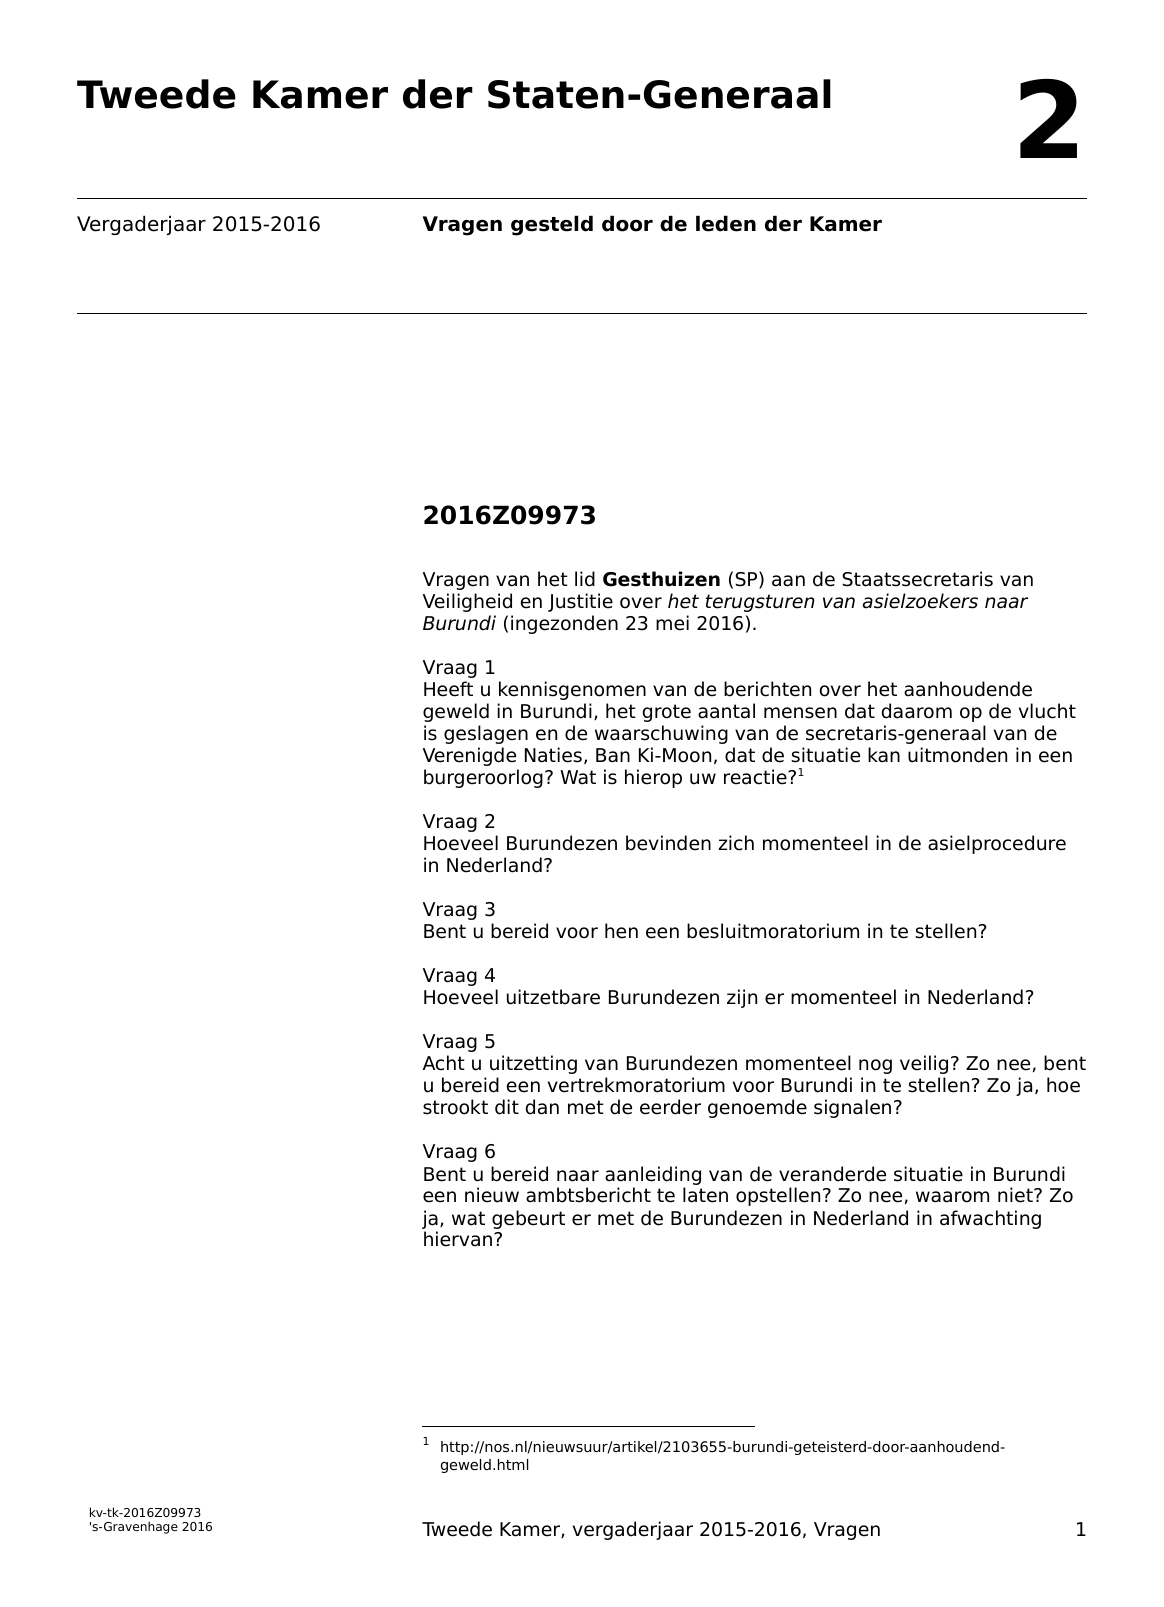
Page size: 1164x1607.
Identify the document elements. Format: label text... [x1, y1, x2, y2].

text Hoeveel Burundezen bevinden zich momenteel in de asielprocedure in Nederland? [422, 833, 1087, 877]
text Vragen van het lid Gesthuizen (SP) aan de Staatssecretaris van Veiligheid en Justitie over het terugsturen van asielzoekers naar Burundi (ingezonden 23 mei 2016). [422, 569, 1087, 635]
table_header Tweede Kamer der Staten-Generaal [77, 59, 886, 198]
text Heeft u kennisgenomen van de berichten over het aanhoudende geweld in Burundi, het grote aantal mensen dat daarom op de vlucht is geslagen en de waarschuwing van de secretaris-generaal van de Verenigde Naties, Ban Ki-Moon, dat de situatie kan uitmonden in een burgeroorlog? Wat is hierop uw reactie? [422, 679, 1087, 789]
table_cell Vragen gesteld door de leden der Kamer [422, 199, 1087, 313]
text kv-tk-2016Z09973 [88, 1506, 323, 1520]
text Vraag 2 [422, 811, 1087, 833]
text 2016Z09973 [422, 501, 1087, 531]
text Vraag 1 [422, 657, 1087, 679]
text Bent u bereid voor hen een besluitmoratorium in te stellen? [422, 921, 1087, 943]
text Bent u bereid naar aanleiding van de veranderde situatie in Burundi een nieuw ambtsbericht te laten opstellen? Zo nee, waarom niet? Zo ja, wat gebeurt er met de Burundezen in Nederland in afwachting hiervan? [422, 1163, 1087, 1251]
text Acht u uitzetting van Burundezen momenteel nog veilig? Zo nee, bent u bereid een vertrekmoratorium voor Burundi in te stellen? Zo ja, hoe strookt dit dan met de eerder genoemde signalen? [422, 1053, 1087, 1119]
text http://nos.nl/nieuwsuur/artikel/2103655-burundi-geteisterd-door-aanhoudend-geweld.html [422, 1435, 1087, 1474]
text Vraag 6 [422, 1141, 1087, 1163]
table_header 2 [886, 59, 1087, 198]
text 's-Gravenhage 2016 [88, 1520, 323, 1534]
text Vraag 4 [422, 965, 1087, 987]
text Hoeveel uitzetbare Burundezen zijn er momenteel in Nederland? [422, 987, 1087, 1009]
text Vraag 5 [422, 1031, 1087, 1053]
text Vraag 3 [422, 899, 1087, 921]
table_cell Vergaderjaar 2015-2016 [77, 199, 422, 313]
